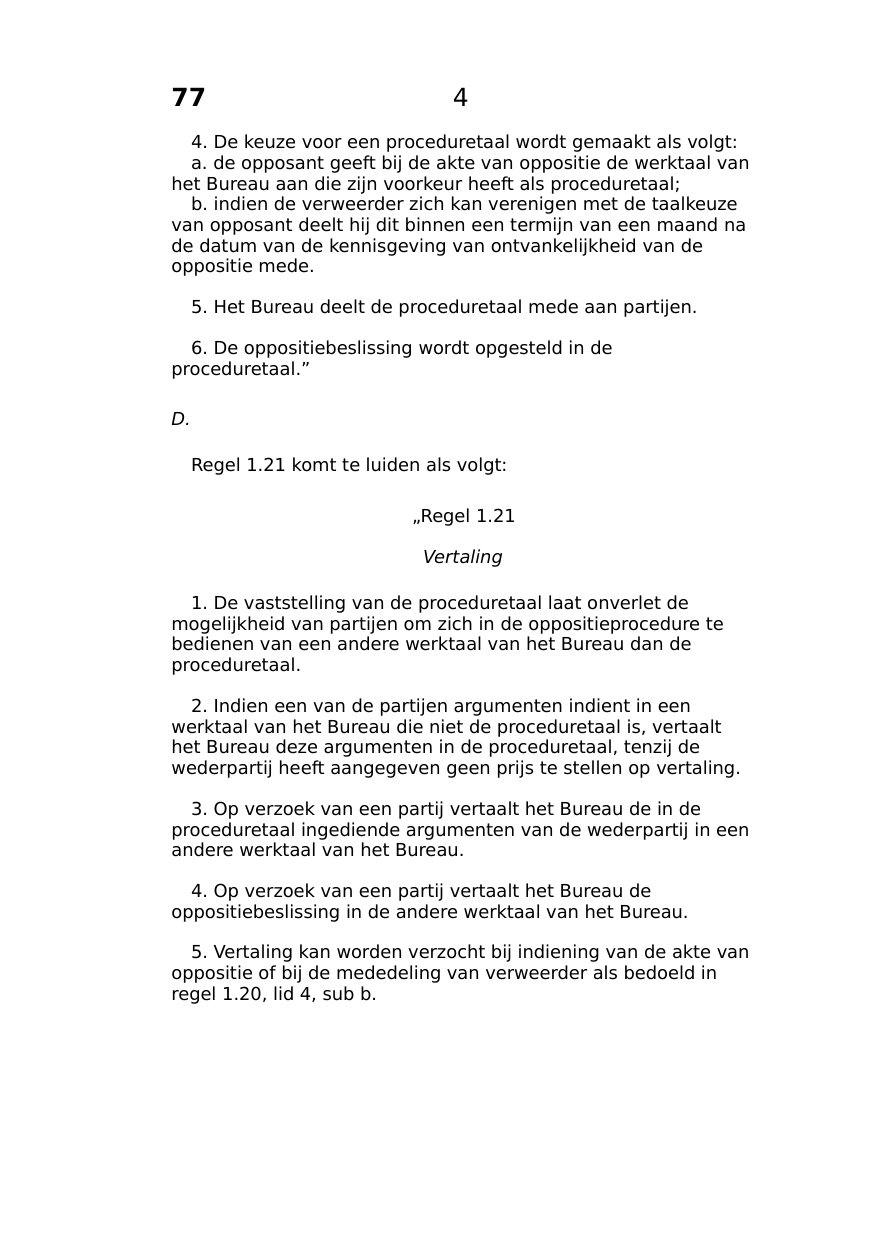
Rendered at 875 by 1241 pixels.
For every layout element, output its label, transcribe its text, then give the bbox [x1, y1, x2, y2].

text 1. De vaststelling van de proceduretaal laat onverlet de mogelijkheid van partijen om zich in de oppositieprocedure te bedienen van een andere werktaal van het Bureau dan de proceduretaal. [171, 593, 756, 676]
text a. de opposant geeft bij de akte van oppositie de werktaal van het Bureau aan die zijn voorkeur heeft als proceduretaal; [171, 153, 756, 194]
subtitle „Regel 1.21 Vertaling [171, 506, 756, 568]
text 4. De keuze voor een proceduretaal wordt gemaakt als volgt: [171, 132, 756, 153]
subtitle D. [171, 409, 756, 430]
text 3. Op verzoek van een partij vertaalt het Bureau de in de proceduretaal ingediende argumenten van de wederpartij in een andere werktaal van het Bureau. [171, 799, 756, 861]
text 4. Op verzoek van een partij vertaalt het Bureau de oppositiebeslissing in de andere werktaal van het Bureau. [171, 881, 756, 922]
text 6. De oppositiebeslissing wordt opgesteld in de proceduretaal.” [171, 338, 756, 379]
text Regel 1.21 komt te luiden als volgt: [171, 455, 756, 476]
text 2. Indien een van de partijen argumenten indient in een werktaal van het Bureau die niet de proceduretaal is, vertaalt het Bureau deze argumenten in de proceduretaal, tenzij de wederpartij heeft aangegeven geen prijs te stellen op vertaling. [171, 696, 756, 779]
text 5. Het Bureau deelt de proceduretaal mede aan partijen. [171, 297, 756, 318]
text b. indien de verweerder zich kan verenigen met de taalkeuze van opposant deelt hij dit binnen een termijn van een maand na de datum van de kennisgeving van ontvankelijkheid van de oppositie mede. [171, 194, 756, 277]
text 5. Vertaling kan worden verzocht bij indiening van de akte van oppositie of bij de mededeling van verweerder als bedoeld in regel 1.20, lid 4, sub b. [171, 942, 756, 1004]
